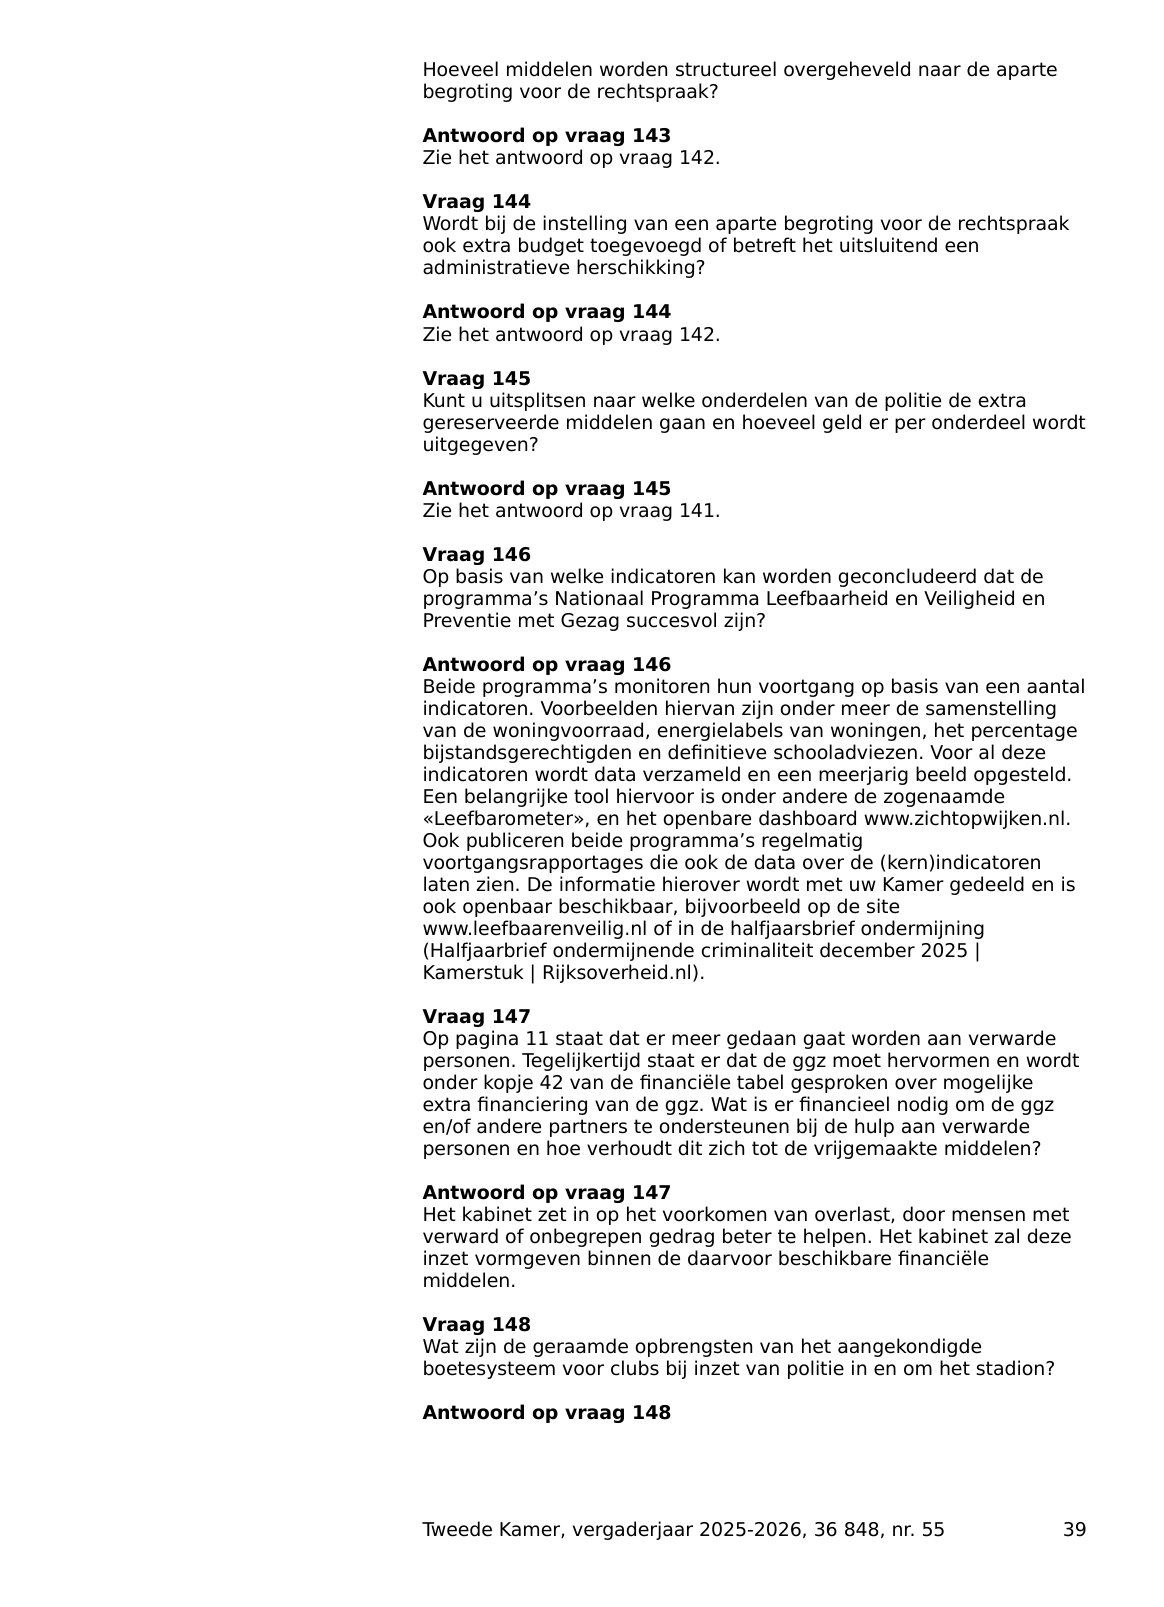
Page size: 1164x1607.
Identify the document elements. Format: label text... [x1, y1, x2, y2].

text Zie het antwoord op vraag 142. [422, 323, 1087, 345]
text Vraag 144 [422, 191, 1087, 213]
text Op pagina 11 staat dat er meer gedaan gaat worden aan verwarde personen. Tegelijkertijd staat er dat de ggz moet hervormen en wordt onder kopje 42 van de financiële tabel gesproken over mogelijke extra financiering van de ggz. Wat is er financieel nodig om de ggz en/of andere partners te ondersteunen bij de hulp aan verwarde personen en hoe verhoudt dit zich tot de vrijgemaakte middelen? [422, 1028, 1087, 1160]
text Wordt bij de instelling van een aparte begroting voor de rechtspraak ook extra budget toegevoegd of betreft het uitsluitend een administratieve herschikking? [422, 213, 1087, 279]
text Antwoord op vraag 143 [422, 125, 1087, 147]
text Vraag 148 [422, 1314, 1087, 1336]
text Vraag 147 [422, 1006, 1087, 1028]
text Antwoord op vraag 147 [422, 1182, 1087, 1204]
text Wat zijn de geraamde opbrengsten van het aangekondigde boetesysteem voor clubs bij inzet van politie in en om het stadion? [422, 1336, 1087, 1380]
text Zie het antwoord op vraag 141. [422, 500, 1087, 522]
text Vraag 145 [422, 368, 1087, 389]
text Vraag 146 [422, 544, 1087, 566]
text Antwoord op vraag 144 [422, 301, 1087, 323]
text Antwoord op vraag 148 [422, 1402, 1087, 1424]
text Antwoord op vraag 146 [422, 654, 1087, 676]
text Het kabinet zet in op het voorkomen van overlast, door mensen met verward of onbegrepen gedrag beter te helpen. Het kabinet zal deze inzet vormgeven binnen de daarvoor beschikbare financiële middelen. [422, 1204, 1087, 1292]
text Hoeveel middelen worden structureel overgeheveld naar de aparte begroting voor de rechtspraak? [422, 59, 1087, 103]
text Kunt u uitsplitsen naar welke onderdelen van de politie de extra gereserveerde middelen gaan en hoeveel geld er per onderdeel wordt uitgegeven? [422, 389, 1087, 456]
text Beide programma’s monitoren hun voortgang op basis van een aantal indicatoren. Voorbeelden hiervan zijn onder meer de samenstelling van de woningvoorraad, energielabels van woningen, het percentage bijstandsgerechtigden en definitieve schooladviezen. Voor al deze indicatoren wordt data verzameld en een meerjarig beeld opgesteld. Een belangrijke tool hiervoor is onder andere de zogenaamde «Leefbarometer», en het openbare dashboard www.zichtopwijken.nl. Ook publiceren beide programma’s regelmatig voortgangsrapportages die ook de data over de (kern)indicatoren laten zien. De informatie hierover wordt met uw Kamer gedeeld en is ook openbaar beschikbaar, bijvoorbeeld op de site www.leefbaarenveilig.nl of in de halfjaarsbrief ondermijning (Halfjaarbrief ondermijnende criminaliteit december 2025 | Kamerstuk | Rijksoverheid.nl). [422, 676, 1087, 984]
text Antwoord op vraag 145 [422, 478, 1087, 500]
text Op basis van welke indicatoren kan worden geconcludeerd dat de programma’s Nationaal Programma Leefbaarheid en Veiligheid en Preventie met Gezag succesvol zijn? [422, 566, 1087, 632]
text Zie het antwoord op vraag 142. [422, 147, 1087, 169]
